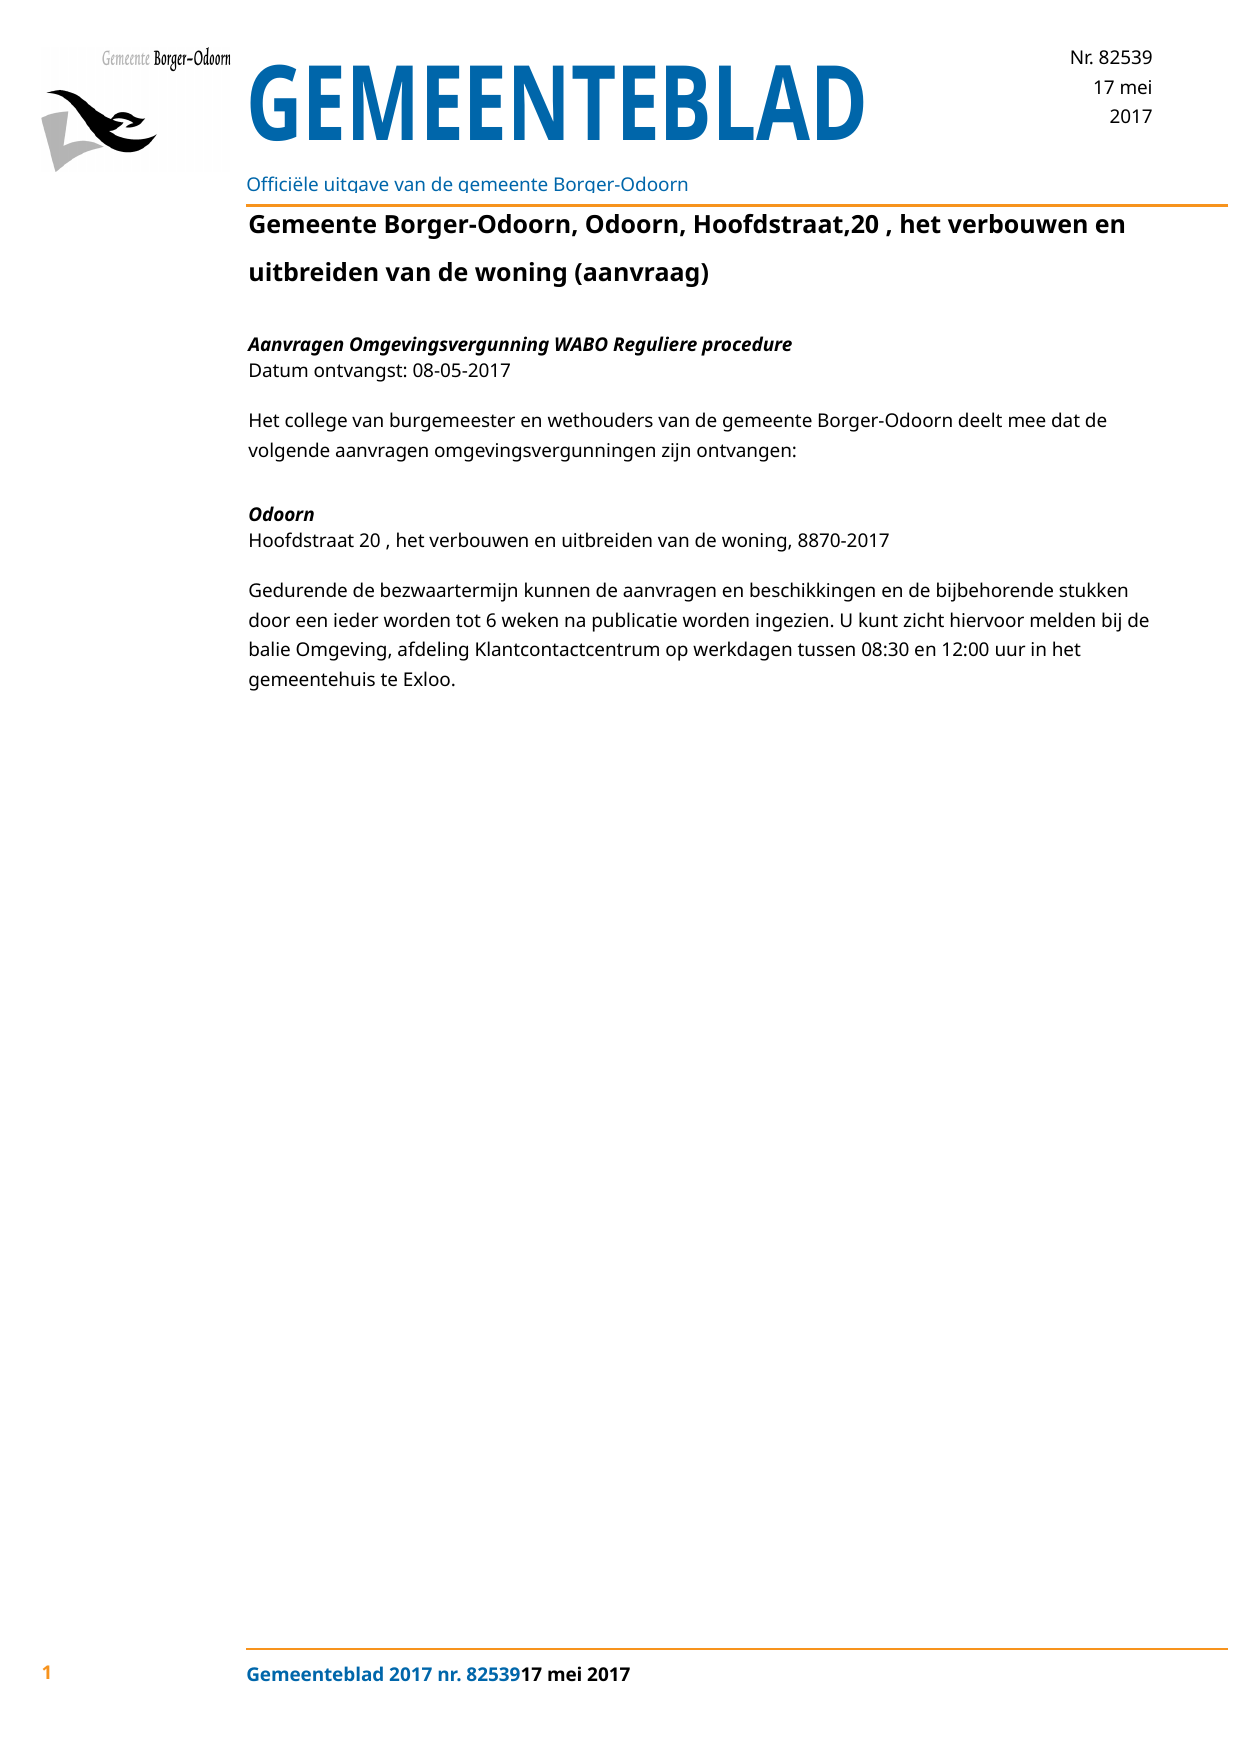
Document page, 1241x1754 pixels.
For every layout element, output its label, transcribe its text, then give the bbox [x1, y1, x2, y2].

text Odoorn [248, 501, 1152, 527]
picture [41, 47, 231, 172]
text Gedurende de bezwaartermijn kunnen de aanvragen en beschikkingen en de bijbehorende stukken door een ieder worden tot 6 weken na publicatie worden ingezien. U kunt zicht hiervoor melden bij de balie Omgeving, afdeling Klantcontactcentrum op werkdagen tussen 08:30 en 12:00 uur in het gemeentehuis te Exloo. [248, 577, 1152, 692]
text Aanvragen Omgevingsvergunning WABO Reguliere procedure [248, 331, 1152, 357]
text Het college van burgemeester en wethouders van de gemeente Borger-Odoorn deelt mee dat de volgende aanvragen omgevingsvergunningen zijn ontvangen: [248, 408, 1152, 463]
text Gemeente Borger-Odoorn, Odoorn, Hoofdstraat,20 , het verbouwen en uitbreiden van de woning (aanvraag) [248, 207, 1152, 288]
text Datum ontvangst: 08-05-2017 [248, 357, 1152, 383]
text Hoofdstraat 20 , het verbouwen en uitbreiden van de woning, 8870-2017 [248, 527, 1152, 553]
